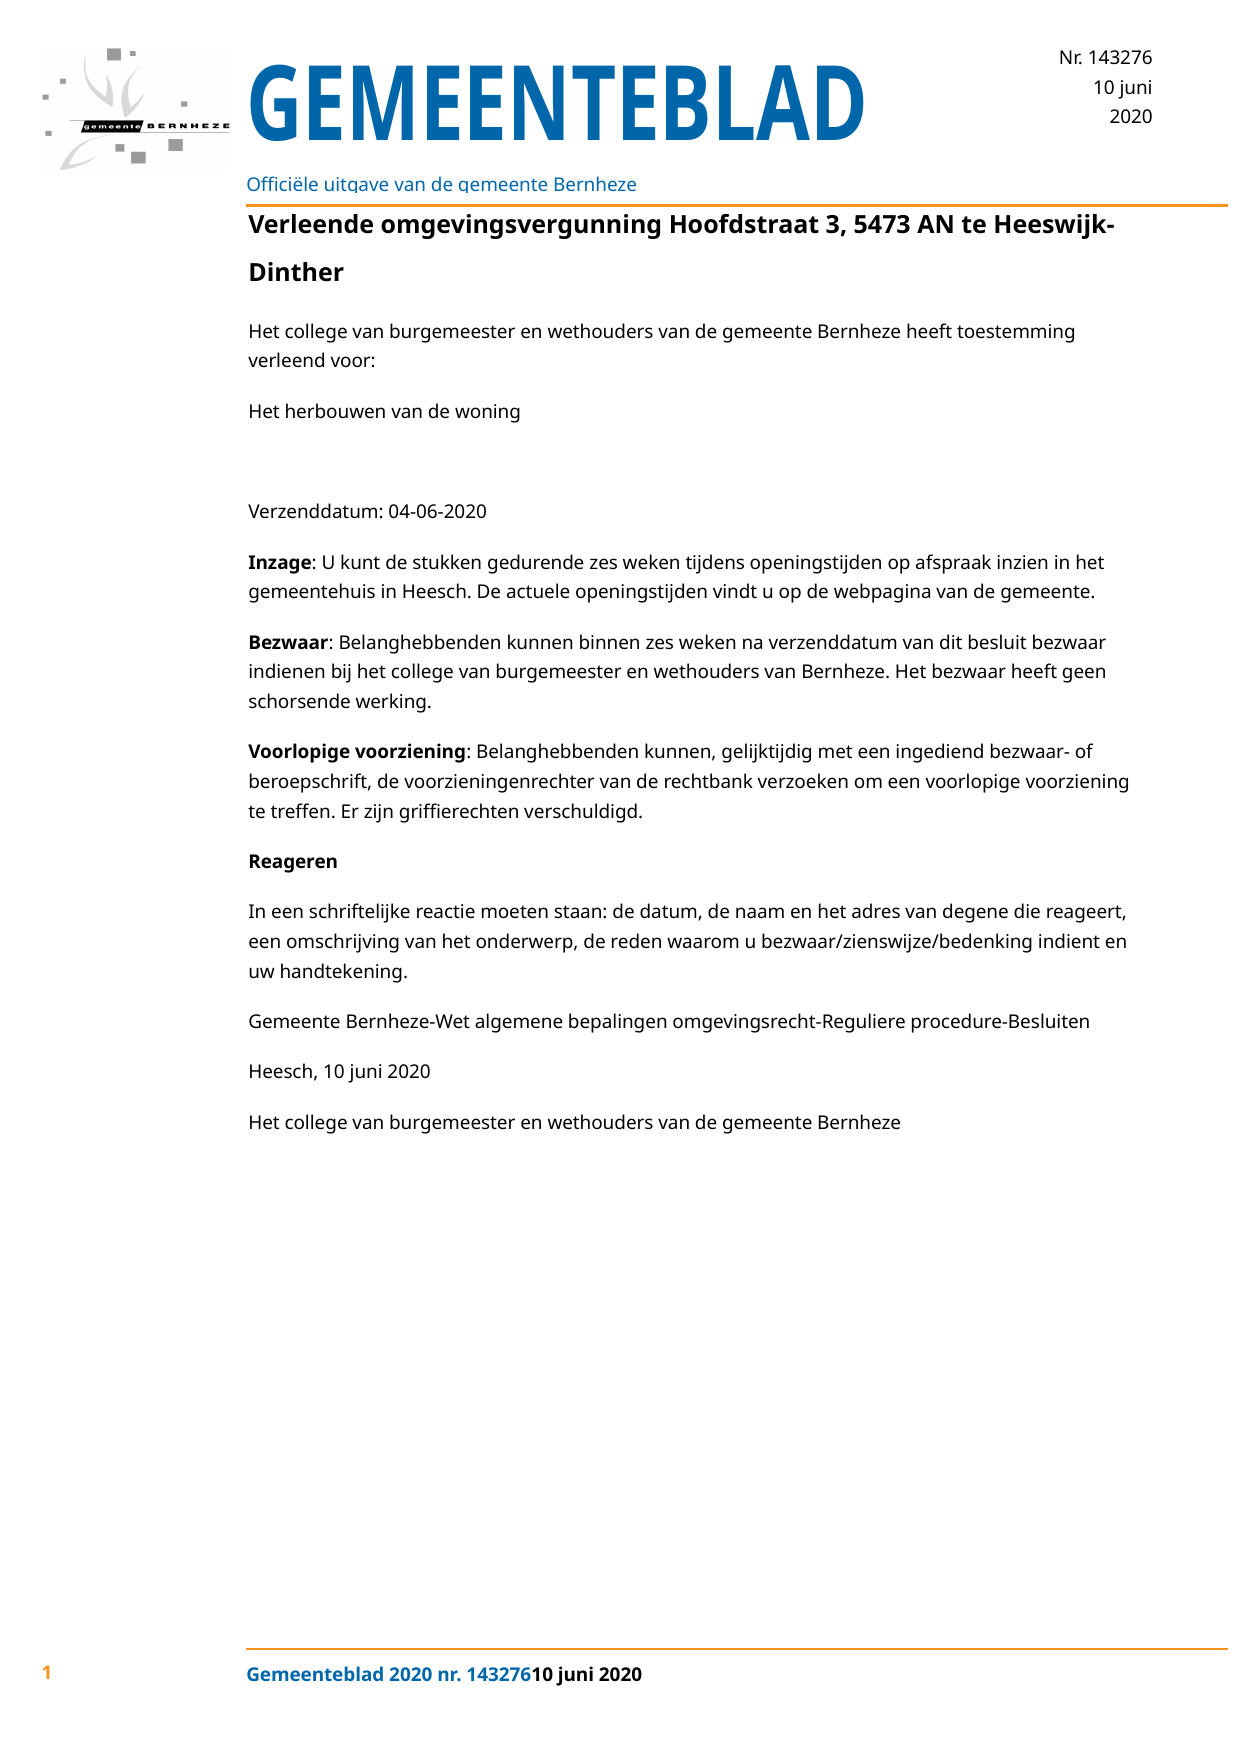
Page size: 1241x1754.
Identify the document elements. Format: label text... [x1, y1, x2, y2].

text Het college van burgemeester en wethouders van de gemeente Bernheze [248, 1109, 1152, 1135]
text Voorlopige voorziening: Belanghebbenden kunnen, gelijktijdig met een ingediend bezwaar- of beroepschrift, de voorzieningenrechter van de rechtbank verzoeken om een voorlopige voorziening te treffen. Er zijn griffierechten verschuldigd. [248, 739, 1152, 824]
text Het herbouwen van de woning [248, 398, 1152, 424]
text Heesch, 10 juni 2020 [248, 1059, 1152, 1084]
text In een schriftelijke reactie moeten staan: de datum, de naam en het adres van degene die reageert, een omschrijving van het onderwerp, de reden waarom u bezwaar/zienswijze/bedenking indient en uw handtekening. [248, 899, 1152, 984]
text Verzenddatum: 04-06-2020 [248, 499, 1152, 524]
text Verleende omgevingsvergunning Hoofdstraat 3, 5473 AN te Heeswijk-Dinther [248, 207, 1152, 288]
text Gemeente Bernheze-Wet algemene bepalingen omgevingsrecht-Reguliere procedure-Besluiten [248, 1008, 1152, 1034]
text Inzage: U kunt de stukken gedurende zes weken tijdens openingstijden op afspraak inzien in het gemeentehuis in Heesch. De actuele openingstijden vindt u op de webpagina van de gemeente. [248, 549, 1152, 604]
text Het college van burgemeester en wethouders van de gemeente Bernheze heeft toestemming verleend voor: [248, 318, 1152, 373]
picture [41, 47, 231, 172]
text Reageren [248, 848, 1152, 874]
text Bezwaar: Belanghebbenden kunnen binnen zes weken na verzenddatum van dit besluit bezwaar indienen bij het college van burgemeester en wethouders van Bernheze. Het bezwaar heeft geen schorsende werking. [248, 629, 1152, 714]
